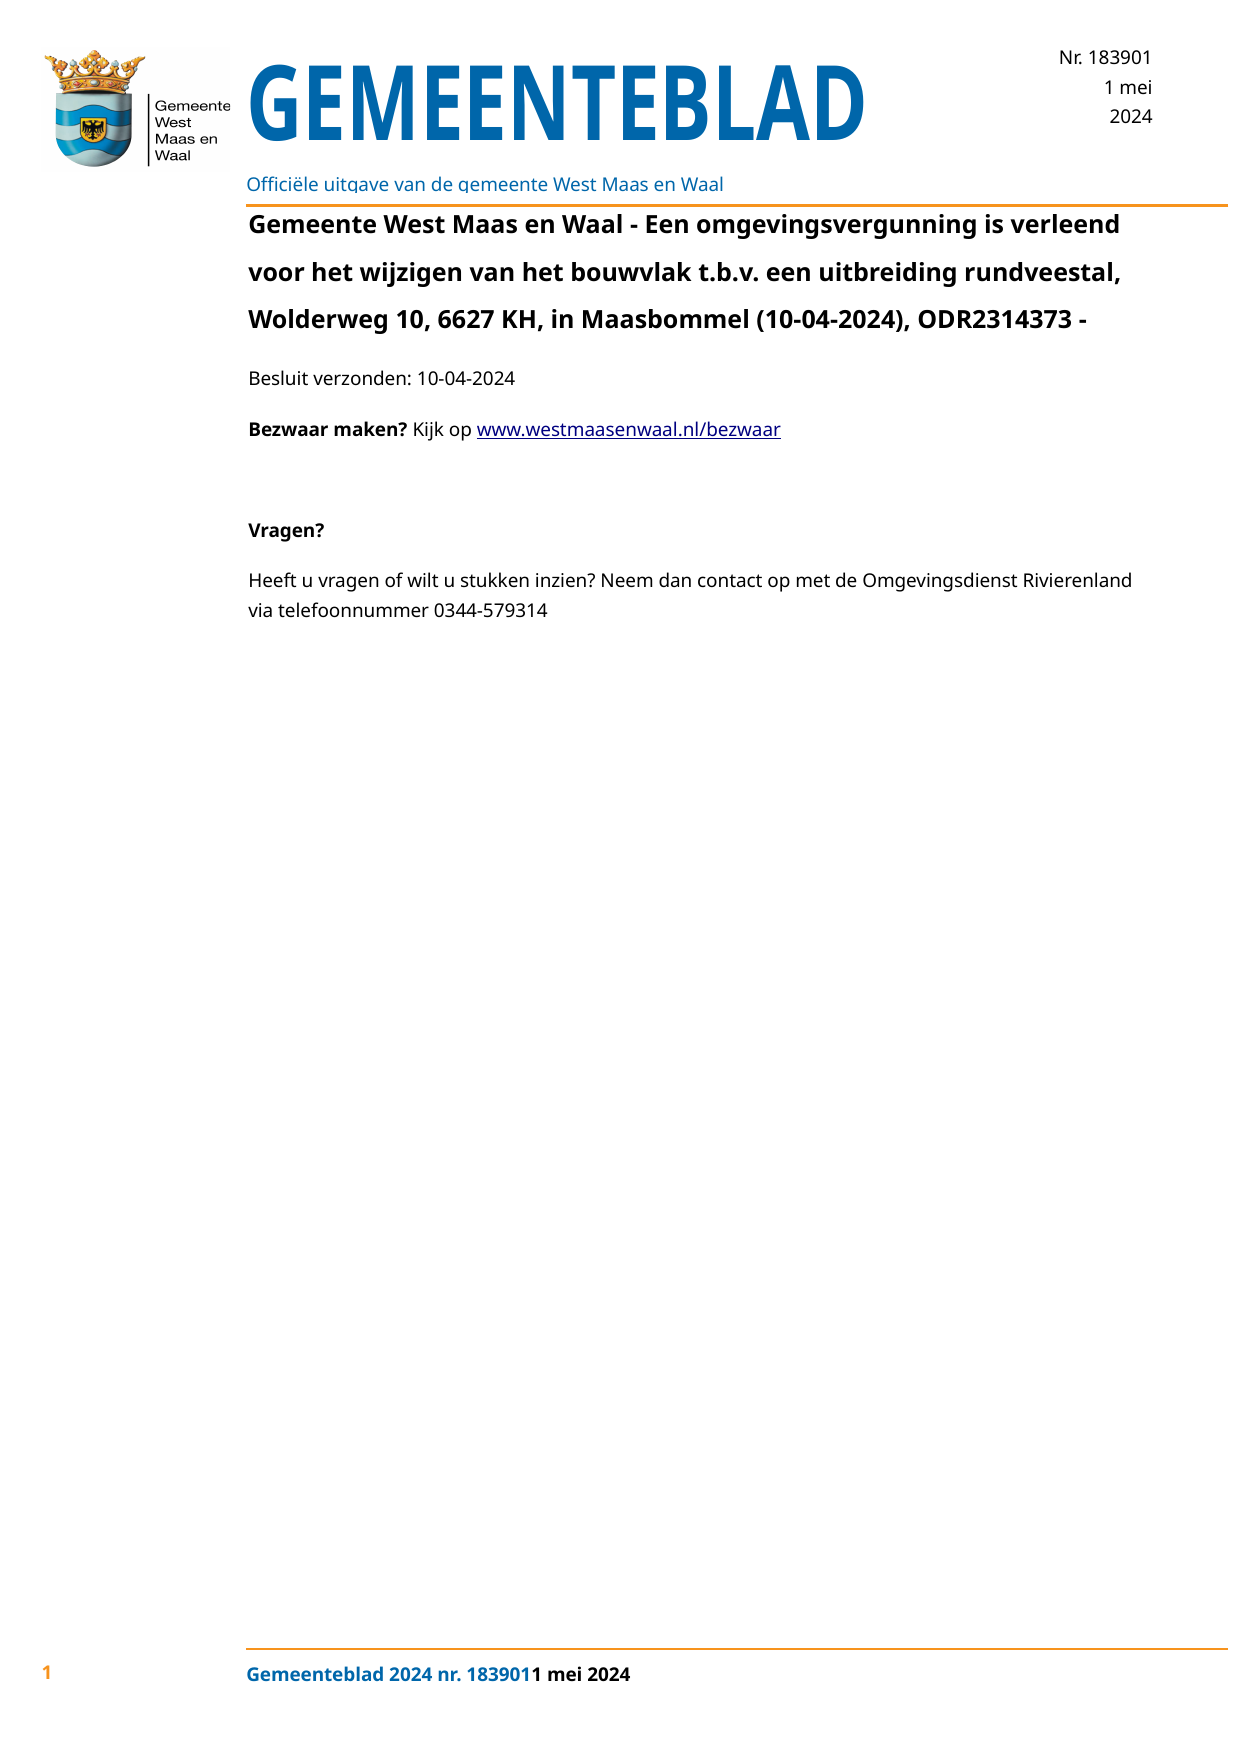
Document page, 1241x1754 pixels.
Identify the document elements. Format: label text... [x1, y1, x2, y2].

text Heeft u vragen of wilt u stukken inzien? Neem dan contact op met de Omgevingsdienst Rivierenland via telefoonnummer 0344-579314 [248, 567, 1152, 622]
picture [41, 47, 231, 172]
text Bezwaar maken? Kijk op www.westmaasenwaal.nl/bezwaar [248, 416, 1152, 442]
text Gemeente West Maas en Waal - Een omgevingsvergunning is verleend voor het wijzigen van het bouwvlak t.b.v. een uitbreiding rundveestal, Wolderweg 10, 6627 KH, in Maasbommel (10-04-2024), ODR2314373 - [248, 207, 1152, 336]
text Besluit verzonden: 10-04-2024 [248, 366, 1152, 391]
text Vragen? [248, 517, 1152, 542]
